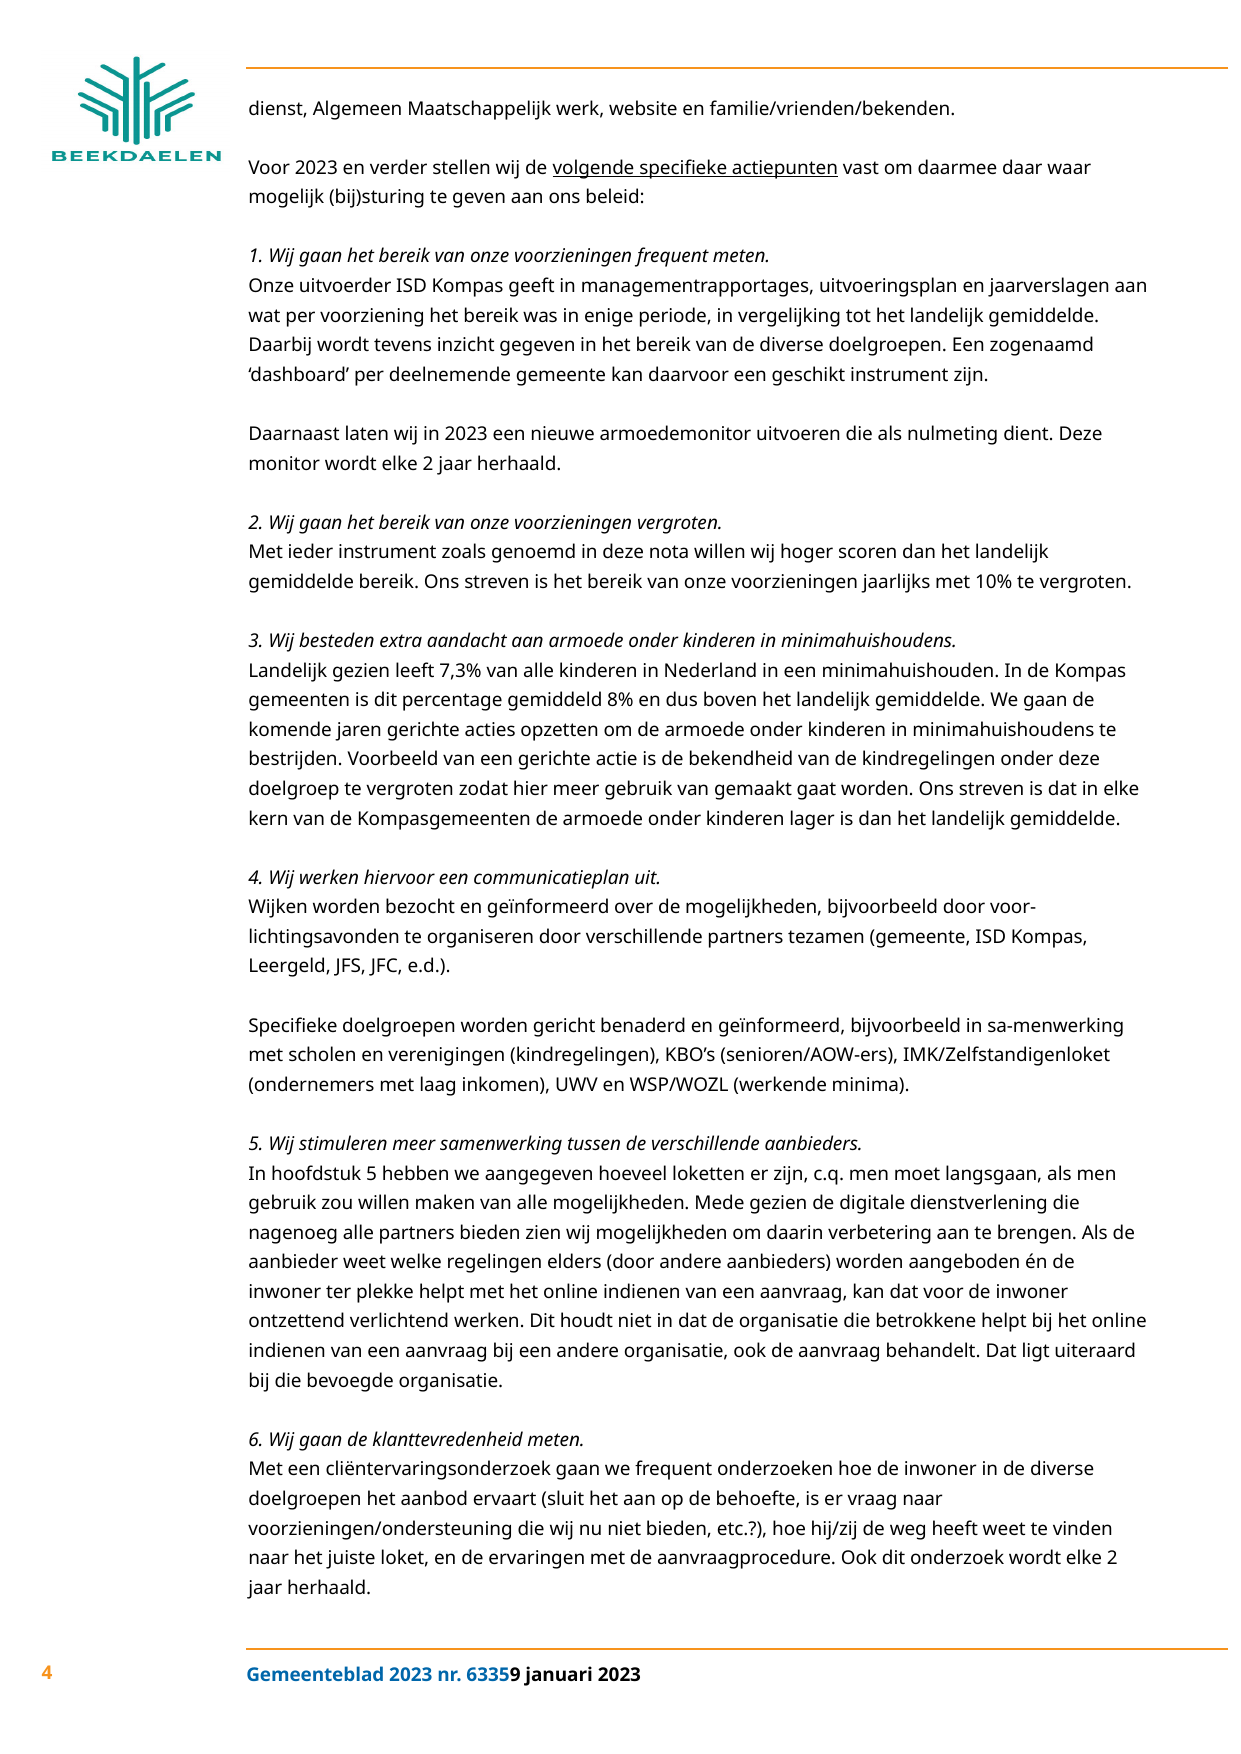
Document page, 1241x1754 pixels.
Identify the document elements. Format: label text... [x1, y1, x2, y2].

text 1. Wij gaan het bereik van onze voorzieningen frequent meten. [248, 243, 1152, 268]
picture [41, 47, 231, 172]
text 2. Wij gaan het bereik van onze voorzieningen vergroten. [248, 509, 1152, 535]
text Met ieder instrument zoals genoemd in deze nota willen wij hoger scoren dan het landelijk gemiddelde bereik. Ons streven is het bereik van onze voorzieningen jaarlijks met 10% te vergroten. [248, 538, 1152, 594]
text Specifieke doelgroepen worden gericht benaderd en geïnformeerd, bijvoorbeeld in sa-menwerking met scholen en verenigingen (kindregelingen), KBO’s (senioren/AOW-ers), IMK/Zelfstandigenloket (ondernemers met laag inkomen), UWV en WSP/WOZL (werkende minima). [248, 1012, 1152, 1097]
text Met een cliëntervaringsonderzoek gaan we frequent onderzoeken hoe de inwoner in de diverse doelgroepen het aanbod ervaart (sluit het aan op de behoefte, is er vraag naar voorzieningen/ondersteuning die wij nu niet bieden, etc.?), hoe hij/zij de weg heeft weet te vinden naar het juiste loket, en de ervaringen met de aanvraagprocedure. Ook dit onderzoek wordt elke 2 jaar herhaald. [248, 1456, 1152, 1600]
text Daarnaast laten wij in 2023 een nieuwe armoedemonitor uitvoeren die als nulmeting dient. Deze monitor wordt elke 2 jaar herhaald. [248, 420, 1152, 476]
text In hoofdstuk 5 hebben we aangegeven hoeveel loketten er zijn, c.q. men moet langsgaan, als men gebruik zou willen maken van alle mogelijkheden. Mede gezien de digitale dienstverlening die nagenoeg alle partners bieden zien wij mogelijkheden om daarin verbetering aan te brengen. Als de aanbieder weet welke regelingen elders (door andere aanbieders) worden aangeboden én de inwoner ter plekke helpt met het online indienen van een aanvraag, kan dat voor de inwoner ontzettend verlichtend werken. Dit houdt niet in dat de organisatie die betrokkene helpt bij het online indienen van een aanvraag bij een andere organisatie, ook de aanvraag behandelt. Dat ligt uiteraard bij die bevoegde organisatie. [248, 1160, 1152, 1393]
text Wijken worden bezocht en geïnformeerd over de mogelijkheden, bijvoorbeeld door voor-lichtingsavonden te organiseren door verschillende partners tezamen (gemeente, ISD Kompas, Leergeld, JFS, JFC, e.d.). [248, 893, 1152, 978]
text 4. Wij werken hiervoor een communicatieplan uit. [248, 864, 1152, 890]
text dienst, Algemeen Maatschappelijk werk, website en familie/vrienden/bekenden. [248, 95, 1152, 121]
text Onze uitvoerder ISD Kompas geeft in managementrapportages, uitvoeringsplan en jaarverslagen aan wat per voorziening het bereik was in enige periode, in vergelijking tot het landelijk gemiddelde. Daarbij wordt tevens inzicht gegeven in het bereik van de diverse doelgroepen. Een zogenaamd ‘dashboard’ per deelnemende gemeente kan daarvoor een geschikt instrument zijn. [248, 272, 1152, 387]
text 5. Wij stimuleren meer samenwerking tussen de verschillende aanbieders. [248, 1130, 1152, 1156]
text 3. Wij besteden extra aandacht aan armoede onder kinderen in minimahuishoudens. [248, 627, 1152, 653]
text Landelijk gezien leeft 7,3% van alle kinderen in Nederland in een minimahuishouden. In de Kompas gemeenten is dit percentage gemiddeld 8% en dus boven het landelijk gemiddelde. We gaan de komende jaren gerichte acties opzetten om de armoede onder kinderen in minimahuishoudens te bestrijden. Voorbeeld van een gerichte actie is de bekendheid van de kindregelingen onder deze doelgroep te vergroten zodat hier meer gebruik van gemaakt gaat worden. Ons streven is dat in elke kern van de Kompasgemeenten de armoede onder kinderen lager is dan het landelijk gemiddelde. [248, 657, 1152, 831]
text 6. Wij gaan de klanttevredenheid meten. [248, 1426, 1152, 1452]
text Voor 2023 en verder stellen wij de volgende specifieke actiepunten vast om daarmee daar waar mogelijk (bij)sturing te geven aan ons beleid: [248, 154, 1152, 209]
